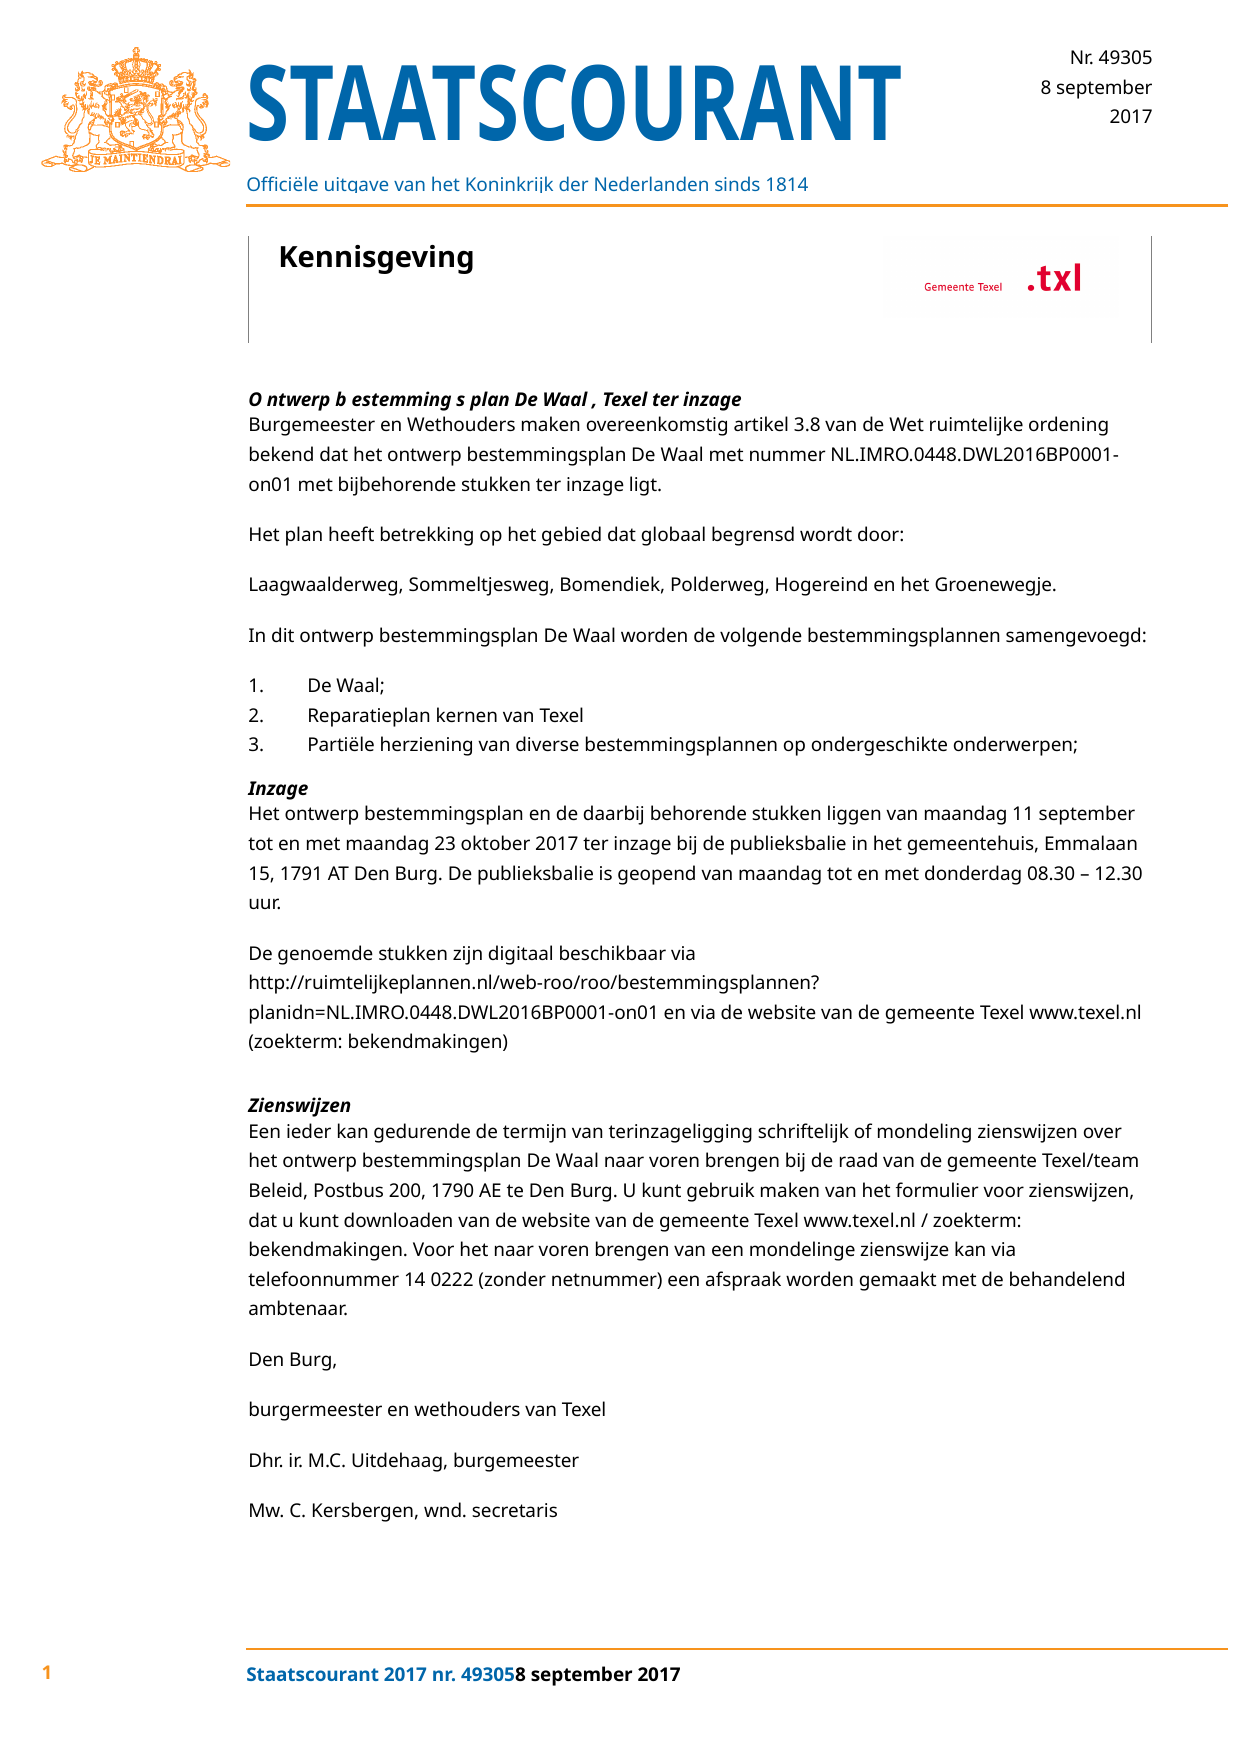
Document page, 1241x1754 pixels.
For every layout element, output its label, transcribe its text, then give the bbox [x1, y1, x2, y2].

text Den Burg, [248, 1346, 1152, 1372]
list De Waal; [248, 672, 1152, 698]
text Inzage [248, 775, 1152, 801]
table_header Kennisgeving [249, 236, 850, 343]
text In dit ontwerp bestemmingsplan De Waal worden de volgende bestemmingsplannen samengevoegd: [248, 622, 1152, 648]
text Dhr. ir. M.C. Uitdehaag, burgemeester [248, 1447, 1152, 1473]
text burgermeester en wethouders van Texel [248, 1396, 1152, 1422]
text Laagwaalderweg, Sommeltjesweg, Bomendiek, Polderweg, Hogereind en het Groenewegje. [248, 572, 1152, 597]
picture [41, 47, 231, 172]
picture [882, 236, 1119, 318]
text De genoemde stukken zijn digitaal beschikbaar via http://ruimtelijkeplannen.nl/web-roo/roo/bestemmingsplannen?planidn=NL.IMRO.0448.DWL2016BP0001-on01 en via de website van de gemeente Texel www.texel.nl (zoekterm: bekendmakingen) [248, 940, 1152, 1054]
text Mw. C. Kersbergen, wnd. secretaris [248, 1497, 1152, 1523]
text Het plan heeft betrekking op het gebied dat globaal begrensd wordt door: [248, 521, 1152, 547]
text Een ieder kan gedurende de termijn van terinzageligging schriftelijk of mondeling zienswijzen over het ontwerp bestemmingsplan De Waal naar voren brengen bij de raad van de gemeente Texel/team Beleid, Postbus 200, 1790 AE te Den Burg. U kunt gebruik maken van het formulier voor zienswijzen, dat u kunt downloaden van de website van de gemeente Texel www.texel.nl / zoekterm: bekendmakingen. Voor het naar voren brengen van een mondelinge zienswijze kan via telefoonnummer 14 0222 (zonder netnummer) een afspraak worden gemaakt met de behandelend ambtenaar. [248, 1118, 1152, 1321]
text Burgemeester en Wethouders maken overeenkomstig artikel 3.8 van de Wet ruimtelijke ordening bekend dat het ontwerp bestemmingsplan De Waal met nummer NL.IMRO.0448.DWL2016BP0001-on01 met bijbehorende stukken ter inzage ligt. [248, 412, 1152, 497]
text Het ontwerp bestemmingsplan en de daarbij behorende stukken liggen van maandag 11 september tot en met maandag 23 oktober 2017 ter inzage bij de publieksbalie in het gemeentehuis, Emmalaan 15, 1791 AT Den Burg. De publieksbalie is geopend van maandag tot en met donderdag 08.30 – 12.30 uur. [248, 801, 1152, 915]
text O ntwerp b estemming s plan De Waal , Texel ter inzage [248, 386, 1152, 412]
list Reparatieplan kernen van Texel [248, 702, 1152, 728]
text Zienswijzen [248, 1092, 1152, 1118]
list Partiële herziening van diverse bestemmingsplannen op ondergeschikte onderwerpen; [248, 732, 1152, 757]
table_header [850, 236, 1151, 343]
